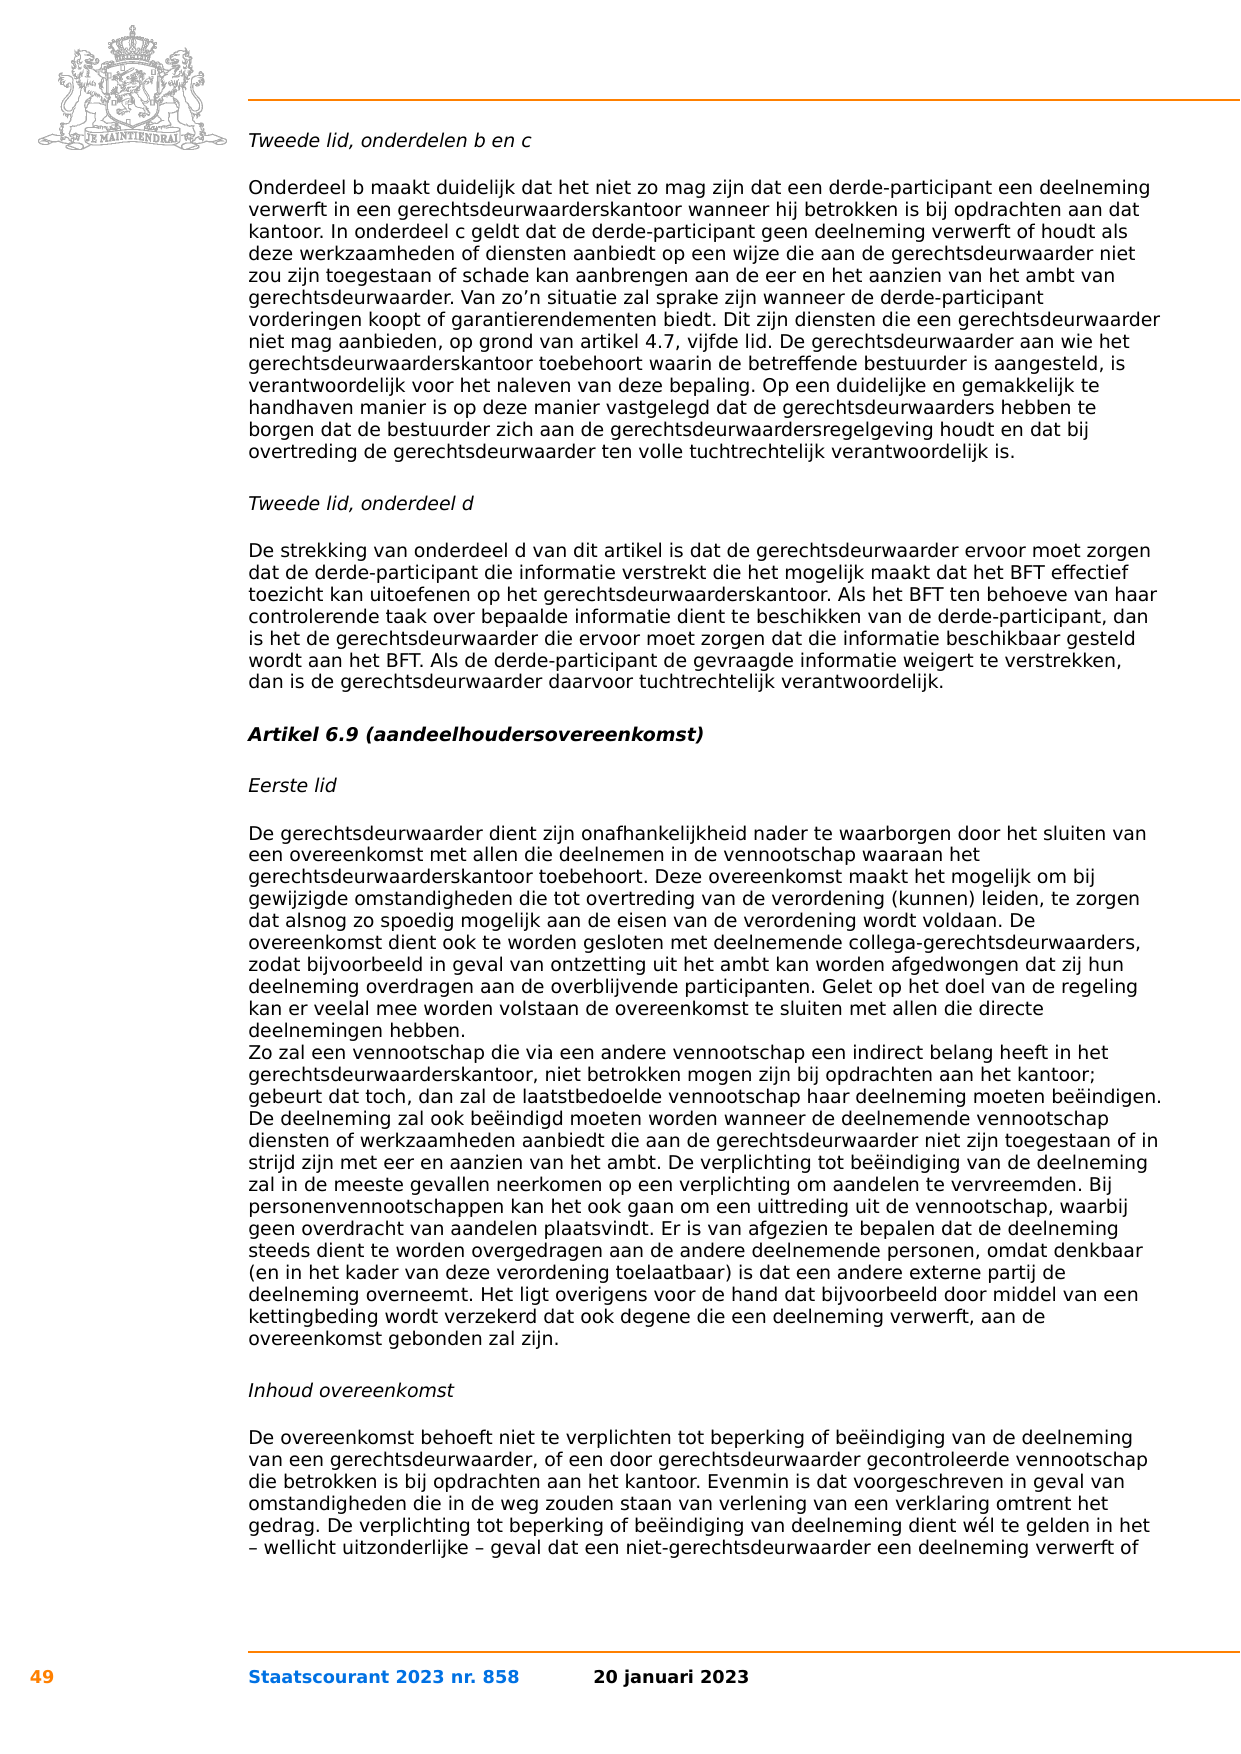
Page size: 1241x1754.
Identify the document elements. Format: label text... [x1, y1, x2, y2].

subtitle Artikel 6.9 (aandeelhoudersovereenkomst) [248, 723, 1163, 745]
subtitle Tweede lid, onderdelen b en c [248, 130, 1163, 152]
subtitle Eerste lid [248, 775, 1163, 797]
text De gerechtsdeurwaarder dient zijn onafhankelijkheid nader te waarborgen door het sluiten van een overeenkomst met allen die deelnemen in de vennootschap waaraan het gerechtsdeurwaarderskantoor toebehoort. Deze overeenkomst maakt het mogelijk om bij gewijzigde omstandigheden die tot overtreding van de verordening (kunnen) leiden, te zorgen dat alsnog zo spoedig mogelijk aan de eisen van de verordening wordt voldaan. De overeenkomst dient ook te worden gesloten met deelnemende collega-gerechtsdeurwaarders, zodat bijvoorbeeld in geval van ontzetting uit het ambt kan worden afgedwongen dat zij hun deelneming overdragen aan de overblijvende participanten. Gelet op het doel van de regeling kan er veelal mee worden volstaan de overeenkomst te sluiten met allen die directe deelnemingen hebben. [248, 822, 1163, 1042]
subtitle Tweede lid, onderdeel d [248, 493, 1163, 514]
picture [38, 25, 227, 150]
subtitle Inhoud overeenkomst [248, 1380, 1163, 1402]
text Zo zal een vennootschap die via een andere vennootschap een indirect belang heeft in het gerechtsdeurwaarderskantoor, niet betrokken mogen zijn bij opdrachten aan het kantoor; gebeurt dat toch, dan zal de laatstbedoelde vennootschap haar deelneming moeten beëindigen. De deelneming zal ook beëindigd moeten worden wanneer de deelnemende vennootschap diensten of werkzaamheden aanbiedt die aan de gerechtsdeurwaarder niet zijn toegestaan of in strijd zijn met eer en aanzien van het ambt. De verplichting tot beëindiging van de deelneming zal in de meeste gevallen neerkomen op een verplichting om aandelen te vervreemden. Bij personenvennootschappen kan het ook gaan om een uittreding uit de vennootschap, waarbij geen overdracht van aandelen plaatsvindt. Er is van afgezien te bepalen dat de deelneming steeds dient te worden overgedragen aan de andere deelnemende personen, omdat denkbaar (en in het kader van deze verordening toelaatbaar) is dat een andere externe partij de deelneming overneemt. Het ligt overigens voor de hand dat bijvoorbeeld door middel van een kettingbeding wordt verzekerd dat ook degene die een deelneming verwerft, aan de overeenkomst gebonden zal zijn. [248, 1042, 1163, 1350]
text De strekking van onderdeel d van dit artikel is dat de gerechtsdeurwaarder ervoor moet zorgen dat de derde-participant die informatie verstrekt die het mogelijk maakt dat het BFT effectief toezicht kan uitoefenen op het gerechtsdeurwaarderskantoor. Als het BFT ten behoeve van haar controlerende taak over bepaalde informatie dient te beschikken van de derde-participant, dan is het de gerechtsdeurwaarder die ervoor moet zorgen dat die informatie beschikbaar gesteld wordt aan het BFT. Als de derde-participant de gevraagde informatie weigert te verstrekken, dan is de gerechtsdeurwaarder daarvoor tuchtrechtelijk verantwoordelijk. [248, 539, 1163, 693]
text De overeenkomst behoeft niet te verplichten tot beperking of beëindiging van de deelneming van een gerechtsdeurwaarder, of een door gerechtsdeurwaarder gecontroleerde vennootschap die betrokken is bij opdrachten aan het kantoor. Evenmin is dat voorgeschreven in geval van omstandigheden die in de weg zouden staan van verlening van een verklaring omtrent het gedrag. De verplichting tot beperking of beëindiging van deelneming dient wél te gelden in het – wellicht uitzonderlijke – geval dat een niet-gerechtsdeurwaarder een deelneming verwerft of [248, 1427, 1163, 1559]
text Onderdeel b maakt duidelijk dat het niet zo mag zijn dat een derde-participant een deelneming verwerft in een gerechtsdeurwaarderskantoor wanneer hij betrokken is bij opdrachten aan dat kantoor. In onderdeel c geldt dat de derde-participant geen deelneming verwerft of houdt als deze werkzaamheden of diensten aanbiedt op een wijze die aan de gerechtsdeurwaarder niet zou zijn toegestaan of schade kan aanbrengen aan de eer en het aanzien van het ambt van gerechtsdeurwaarder. Van zo’n situatie zal sprake zijn wanneer de derde-participant vorderingen koopt of garantierendementen biedt. Dit zijn diensten die een gerechtsdeurwaarder niet mag aanbieden, op grond van artikel 4.7, vijfde lid. De gerechtsdeurwaarder aan wie het gerechtsdeurwaarderskantoor toebehoort waarin de betreffende bestuurder is aangesteld, is verantwoordelijk voor het naleven van deze bepaling. Op een duidelijke en gemakkelijk te handhaven manier is op deze manier vastgelegd dat de gerechtsdeurwaarders hebben te borgen dat de bestuurder zich aan de gerechtsdeurwaardersregelgeving houdt en dat bij overtreding de gerechtsdeurwaarder ten volle tuchtrechtelijk verantwoordelijk is. [248, 177, 1163, 463]
